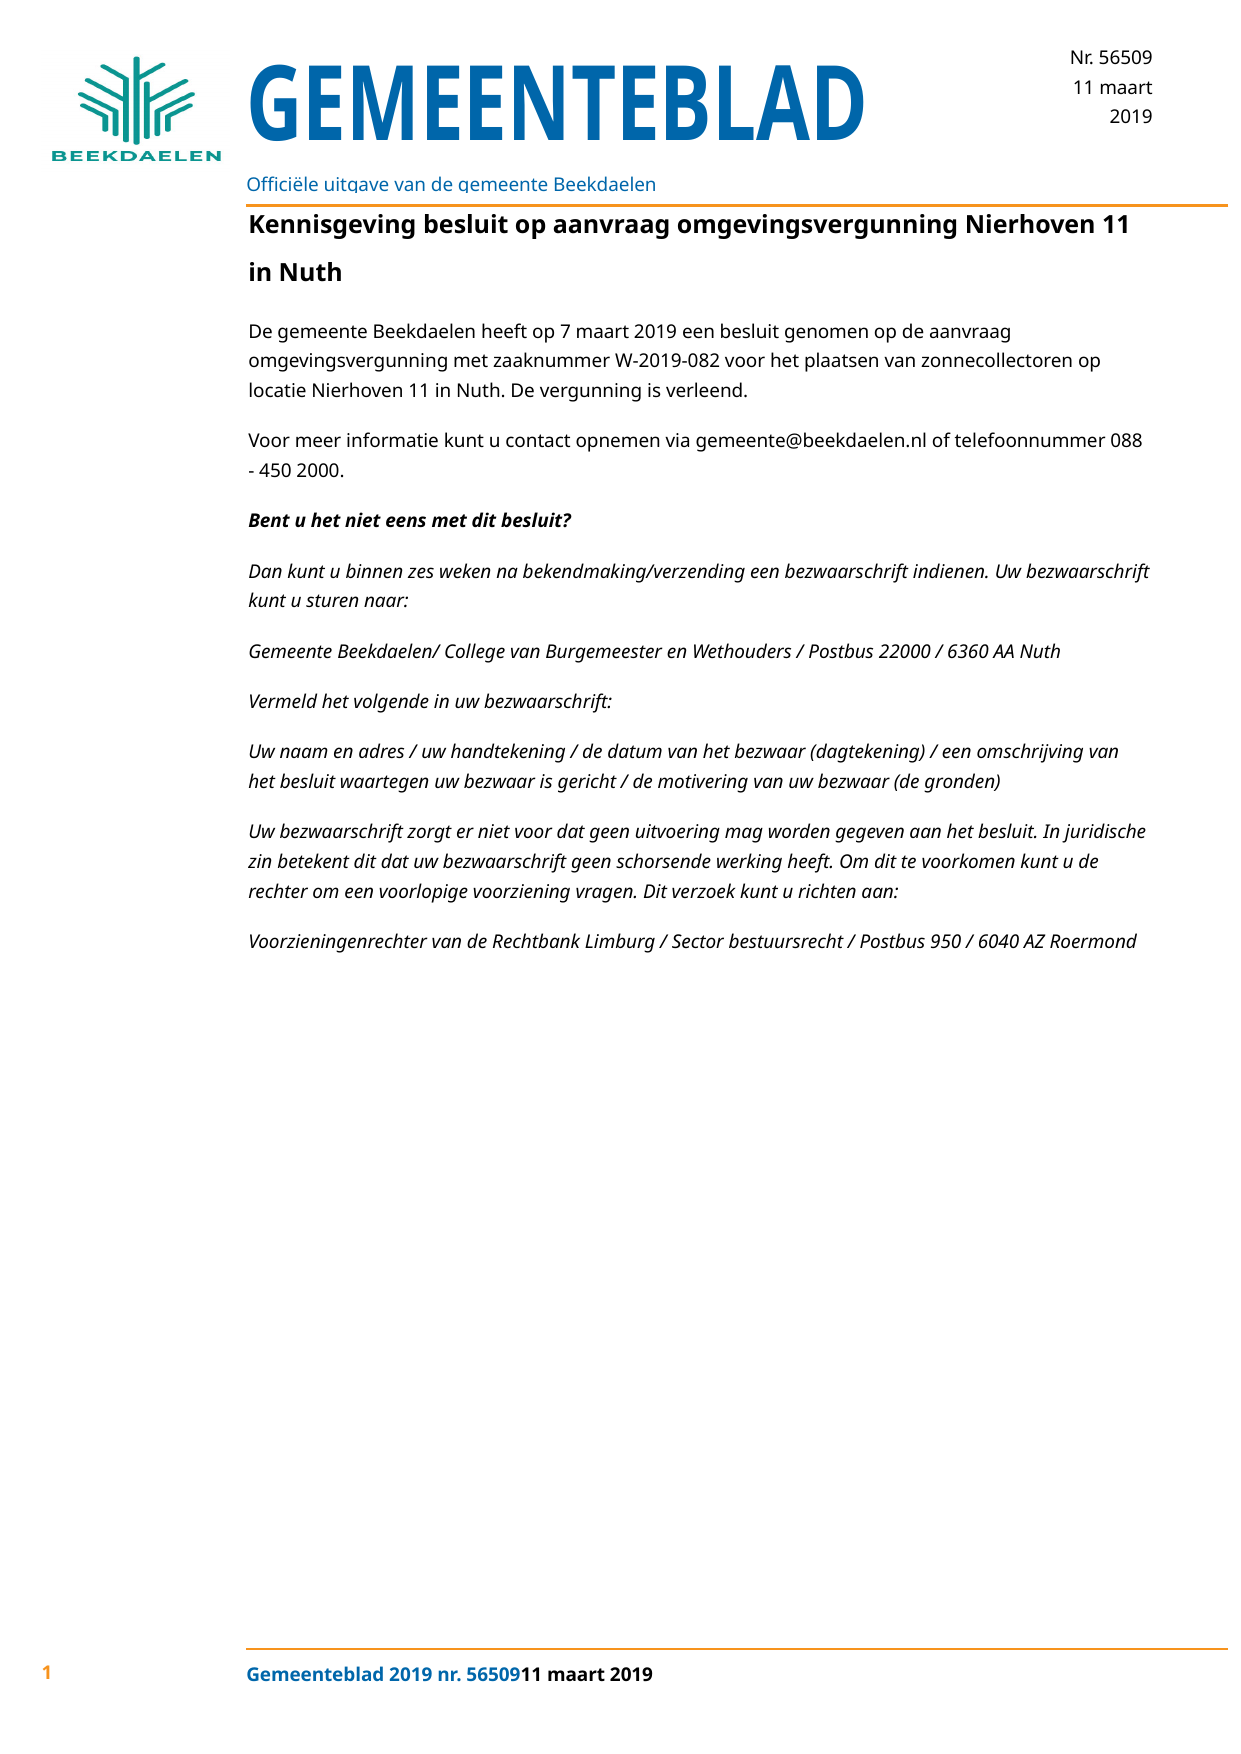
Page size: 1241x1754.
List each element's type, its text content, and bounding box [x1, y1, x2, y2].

text Uw naam en adres / uw handtekening / de datum van het bezwaar (dagtekening) / een omschrijving van het besluit waartegen uw bezwaar is gericht / de motivering van uw bezwaar (de gronden) [248, 739, 1152, 794]
text Gemeente Beekdaelen/ College van Burgemeester en Wethouders / Postbus 22000 / 6360 AA Nuth [248, 638, 1152, 664]
text Dan kunt u binnen zes weken na bekendmaking/verzending een bezwaarschrift indienen. Uw bezwaarschrift kunt u sturen naar: [248, 558, 1152, 613]
text Voor meer informatie kunt u contact opnemen via gemeente@beekdaelen.nl of telefoonnummer 088 - 450 2000. [248, 427, 1152, 483]
picture [41, 47, 231, 172]
text Vermeld het volgende in uw bezwaarschrift: [248, 688, 1152, 714]
text De gemeente Beekdaelen heeft op 7 maart 2019 een besluit genomen op de aanvraag omgevingsvergunning met zaaknummer W-2019-082 voor het plaatsen van zonnecollectoren op locatie Nierhoven 11 in Nuth. De vergunning is verleend. [248, 318, 1152, 403]
text Uw bezwaarschrift zorgt er niet voor dat geen uitvoering mag worden gegeven aan het besluit. In juridische zin betekent dit dat uw bezwaarschrift geen schorsende werking heeft. Om dit te voorkomen kunt u de rechter om een voorlopige voorziening vragen. Dit verzoek kunt u richten aan: [248, 819, 1152, 904]
text Voorzieningenrechter van de Rechtbank Limburg / Sector bestuursrecht / Postbus 950 / 6040 AZ Roermond [248, 928, 1152, 954]
text Kennisgeving besluit op aanvraag omgevingsvergunning Nierhoven 11 in Nuth [248, 207, 1152, 288]
text Bent u het niet eens met dit besluit? [248, 507, 1152, 533]
